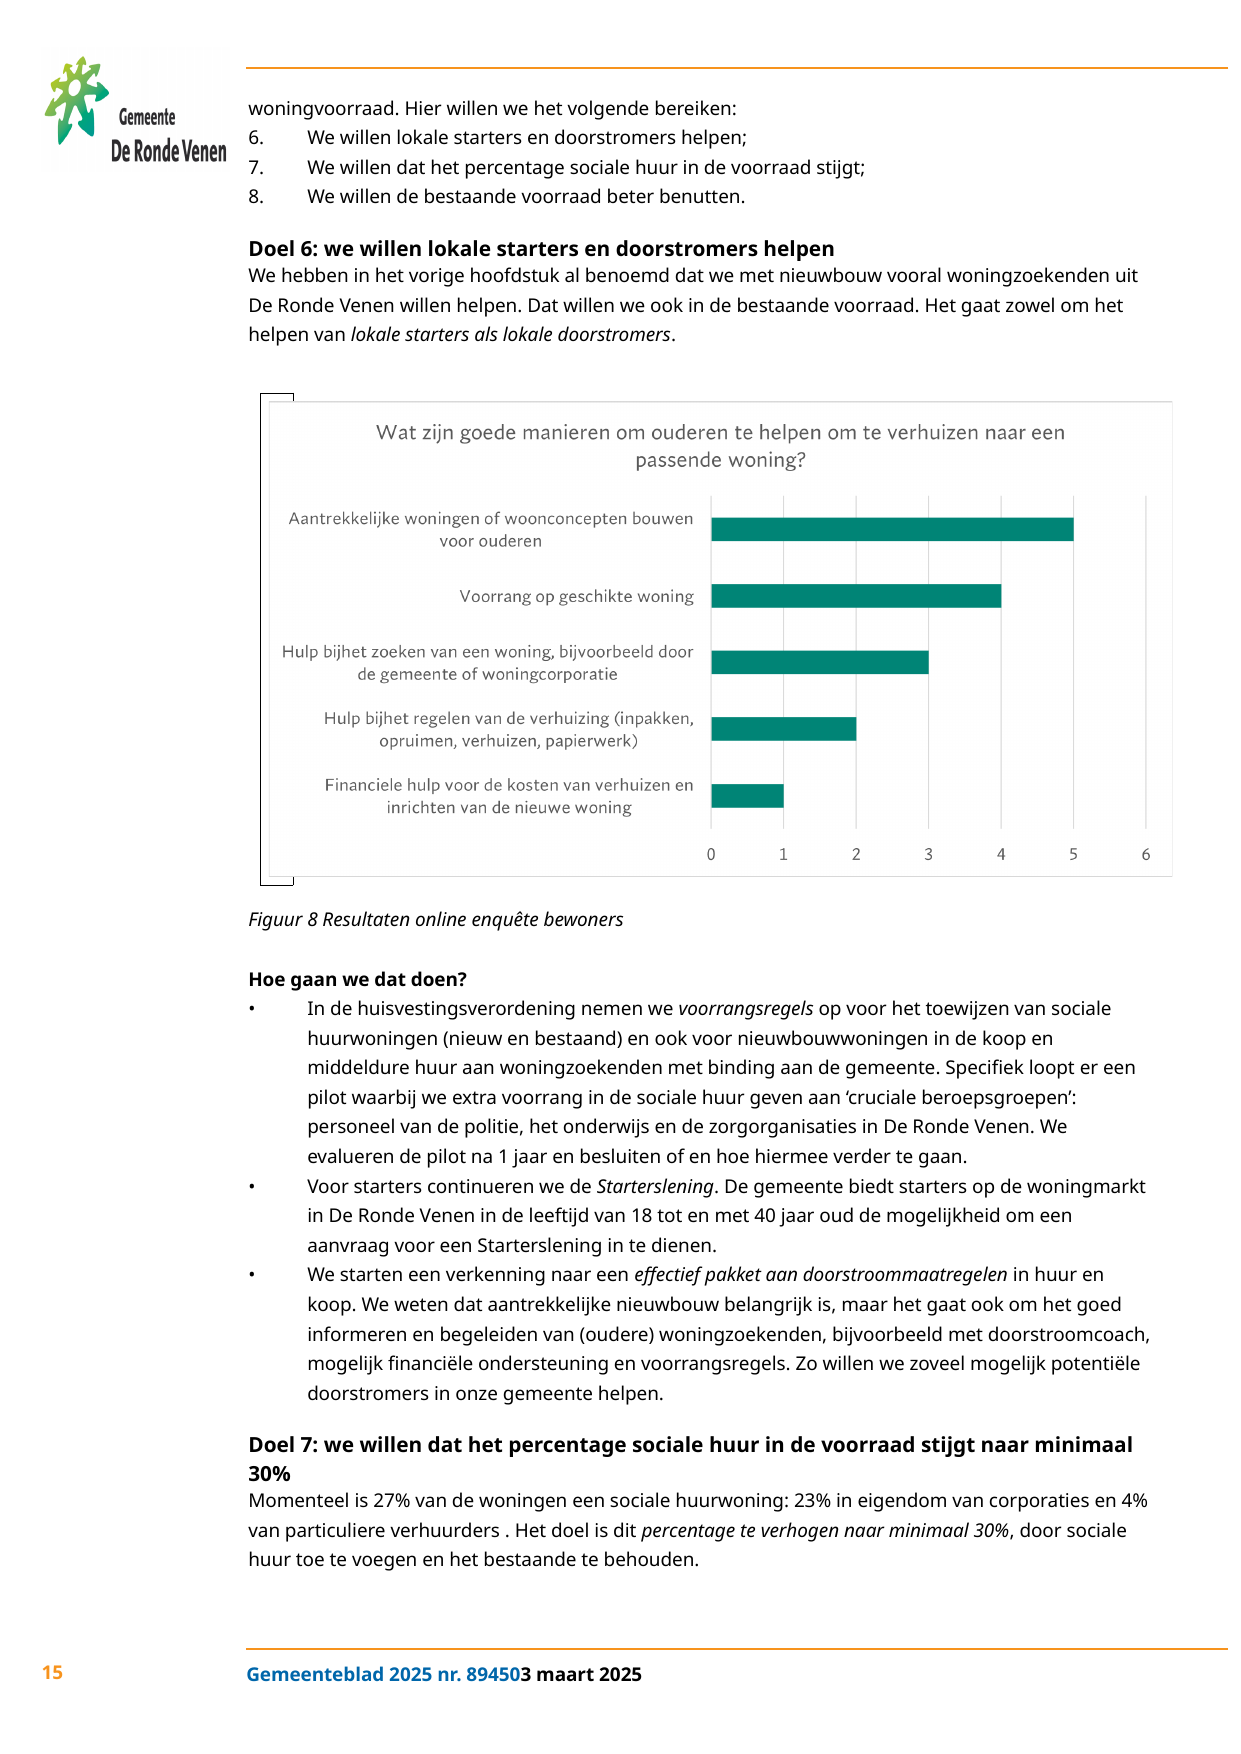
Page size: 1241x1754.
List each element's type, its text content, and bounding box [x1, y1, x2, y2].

list Voor starters continueren we de Starterslening. De gemeente biedt starters op de woningmarkt in De Ronde Venen in de leeftijd van 18 tot en met 40 jaar oud de mogelijkheid om een aanvraag voor een Starterslening in te dienen. [248, 1173, 1152, 1258]
text Hoe gaan we dat doen? [248, 966, 1152, 991]
list We willen de bestaande voorraad beter benutten. [248, 183, 1152, 209]
text woningvoorraad. Hier willen we het volgende bereiken: [248, 95, 1152, 121]
text Figuur 8 Resultaten online enquête bewoners [248, 907, 1152, 932]
list In de huisvestingsverordening nemen we voorrangsregels op voor het toewijzen van sociale huurwoningen (nieuw en bestaand) en ook voor nieuwbouwwoningen in de koop en middeldure huur aan woningzoekenden met binding aan de gemeente. Specifiek loopt er een pilot waarbij we extra voorrang in de sociale huur geven aan ‘cruciale beroepsgroepen’: personeel van de politie, het onderwijs en de zorgorganisaties in De Ronde Venen. We evalueren de pilot na 1 jaar en besluiten of en hoe hiermee verder te gaan. [248, 995, 1152, 1169]
list We willen dat het percentage sociale huur in de voorraad stijgt; [248, 154, 1152, 180]
picture [268, 401, 1173, 877]
text Doel 7: we willen dat het percentage sociale huur in de voorraad stijgt naar minimaal 30% [248, 1430, 1152, 1487]
list We willen lokale starters en doorstromers helpen; [248, 124, 1152, 150]
text Momenteel is 27% van de woningen een sociale huurwoning: 23% in eigendom van corporaties en 4% van particuliere verhuurders . Het doel is dit percentage te verhogen naar minimaal 30%, door sociale huur toe te voegen en het bestaande te behouden. [248, 1487, 1152, 1572]
text We hebben in het vorige hoofdstuk al benoemd dat we met nieuwbouw vooral woningzoekenden uit De Ronde Venen willen helpen. Dat willen we ook in de bestaande voorraad. Het gaat zowel om het helpen van lokale starters als lokale doorstromers. [248, 262, 1152, 347]
list We starten een verkenning naar een effectief pakket aan doorstroommaatregelen in huur en koop. We weten dat aantrekkelijke nieuwbouw belangrijk is, maar het gaat ook om het goed informeren en begeleiden van (oudere) woningzoekenden, bijvoorbeeld met doorstroomcoach, mogelijk financiële ondersteuning en voorrangsregels. Zo willen we zoveel mogelijk potentiële doorstromers in onze gemeente helpen. [248, 1262, 1152, 1406]
picture [41, 47, 231, 172]
text Doel 6: we willen lokale starters en doorstromers helpen [248, 234, 1152, 262]
